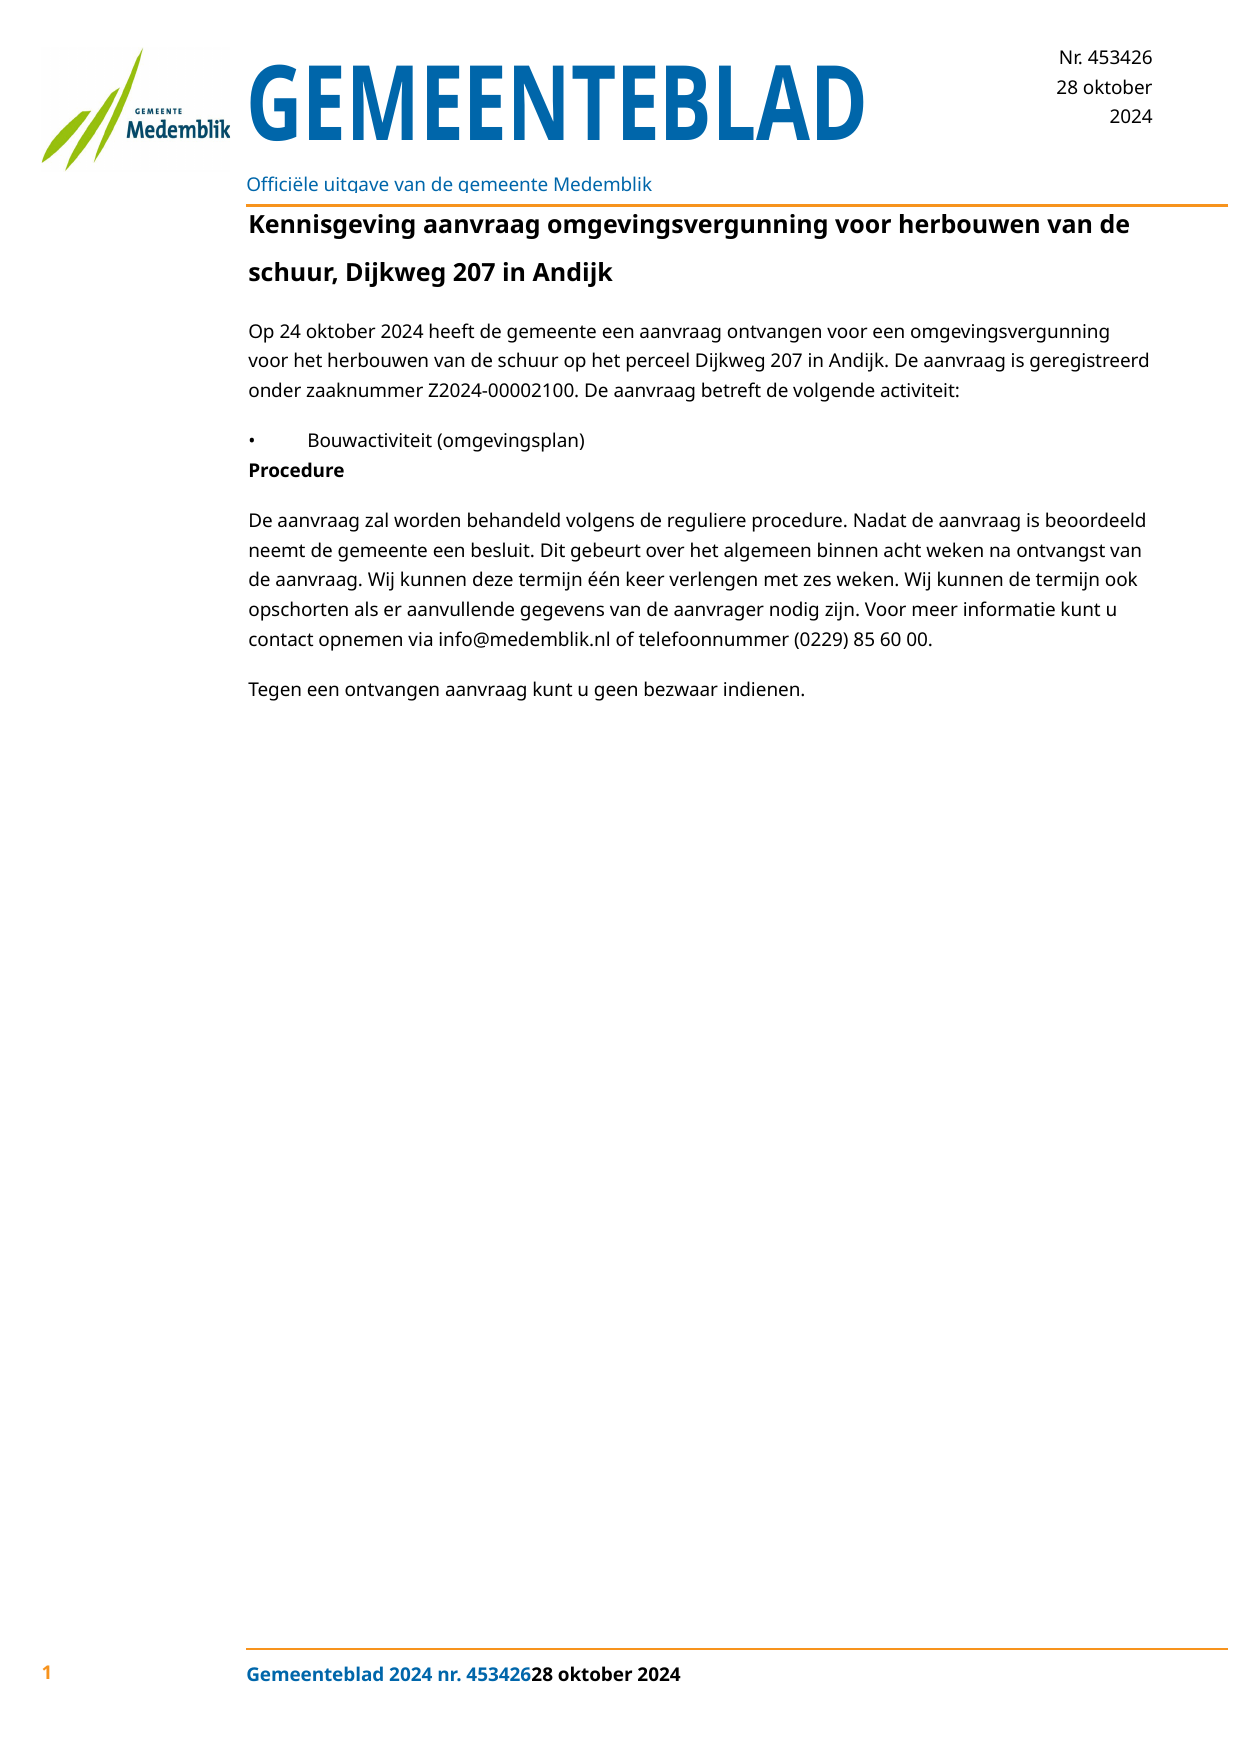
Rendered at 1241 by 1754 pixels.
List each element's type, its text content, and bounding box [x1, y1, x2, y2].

text Tegen een ontvangen aanvraag kunt u geen bezwaar indienen. [248, 676, 1152, 702]
text Op 24 oktober 2024 heeft de gemeente een aanvraag ontvangen voor een omgevingsvergunning voor het herbouwen van de schuur op het perceel Dijkweg 207 in Andijk. De aanvraag is geregistreerd onder zaaknummer Z2024-00002100. De aanvraag betreft de volgende activiteit: [248, 318, 1152, 403]
text Kennisgeving aanvraag omgevingsvergunning voor herbouwen van de schuur, Dijkweg 207 in Andijk [248, 207, 1152, 288]
text De aanvraag zal worden behandeld volgens de reguliere procedure. Nadat de aanvraag is beoordeeld neemt de gemeente een besluit. Dit gebeurt over het algemeen binnen acht weken na ontvangst van de aanvraag. Wij kunnen deze termijn één keer verlengen met zes weken. Wij kunnen de termijn ook opschorten als er aanvullende gegevens van de aanvrager nodig zijn. Voor meer informatie kunt u contact opnemen via info@medemblik.nl of telefoonnummer (0229) 85 60 00. [248, 507, 1152, 652]
list Bouwactiviteit (omgevingsplan) [248, 427, 1152, 453]
picture [41, 47, 231, 172]
text Procedure [248, 457, 1152, 483]
